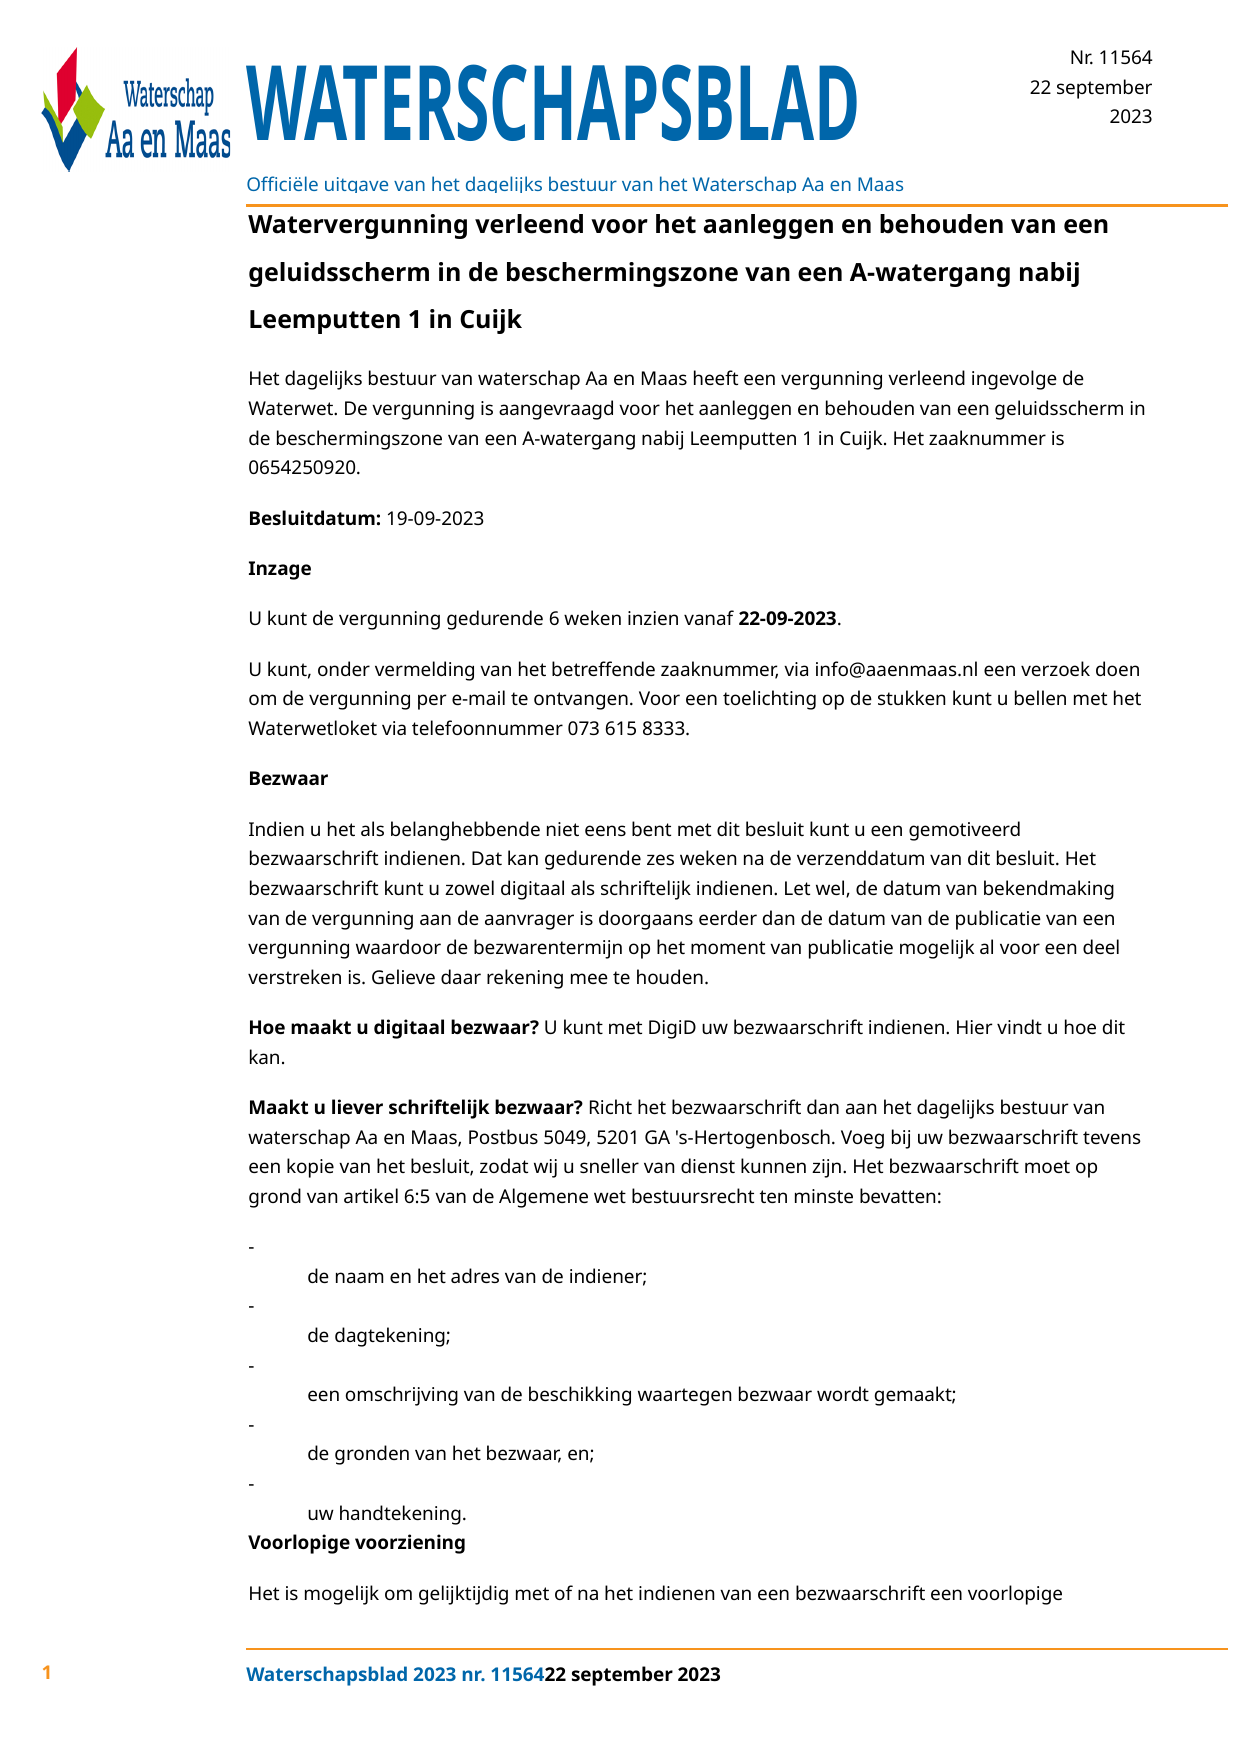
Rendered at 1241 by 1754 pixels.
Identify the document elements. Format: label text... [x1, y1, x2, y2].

text Maakt u liever schriftelijk bezwaar? Richt het bezwaarschrift dan aan het dagelijks bestuur van waterschap Aa en Maas, Postbus 5049, 5201 GA 's-Hertogenbosch. Voeg bij uw bezwaarschrift tevens een kopie van het besluit, zodat wij u sneller van dienst kunnen zijn. Het bezwaarschrift moet op grond van artikel 6:5 van de Algemene wet bestuursrecht ten minste bevatten: [248, 1094, 1152, 1209]
text Hoe maakt u digitaal bezwaar? U kunt met DigiD uw bezwaarschrift indienen. Hier vindt u hoe dit kan. [248, 1014, 1152, 1069]
list een omschrijving van de beschikking waartegen bezwaar wordt gemaakt; [248, 1381, 1152, 1407]
text Watervergunning verleend voor het aanleggen en behouden van een geluidsscherm in de beschermingszone van een A-watergang nabij Leemputten 1 in Cuijk [248, 207, 1152, 336]
text Bezwaar [248, 766, 1152, 791]
list uw handtekening. [248, 1500, 1152, 1525]
list de gronden van het bezwaar, en; [248, 1441, 1152, 1466]
text Indien u het als belanghebbende niet eens bent met dit besluit kunt u een gemotiveerd bezwaarschrift indienen. Dat kan gedurende zes weken na de verzenddatum van dit besluit. Het bezwaarschrift kunt u zowel digitaal als schriftelijk indienen. Let wel, de datum van bekendmaking van de vergunning aan de aanvrager is doorgaans eerder dan de datum van de publicatie van een vergunning waardoor de bezwarentermijn op het moment van publicatie mogelijk al voor een deel verstreken is. Gelieve daar rekening mee te houden. [248, 816, 1152, 989]
text Voorlopige voorziening [248, 1529, 1152, 1555]
list de naam en het adres van de indiener; [248, 1263, 1152, 1289]
list de dagtekening; [248, 1322, 1152, 1348]
text Het dagelijks bestuur van waterschap Aa en Maas heeft een vergunning verleend ingevolge de Waterwet. De vergunning is aangevraagd voor het aanleggen en behouden van een geluidsscherm in de beschermingszone van een A-watergang nabij Leemputten 1 in Cuijk. Het zaaknummer is 0654250920. [248, 366, 1152, 480]
text U kunt de vergunning gedurende 6 weken inzien vanaf 22-09-2023. [248, 606, 1152, 631]
text Inzage [248, 555, 1152, 581]
text Het is mogelijk om gelijktijdig met of na het indienen van een bezwaarschrift een voorlopige [248, 1580, 1152, 1605]
picture [41, 47, 231, 172]
text U kunt, onder vermelding van het betreffende zaaknummer, via info@aaenmaas.nl een verzoek doen om de vergunning per e-mail te ontvangen. Voor een toelichting op de stukken kunt u bellen met het Waterwetloket via telefoonnummer 073 615 8333. [248, 656, 1152, 741]
text Besluitdatum: 19-09-2023 [248, 505, 1152, 530]
